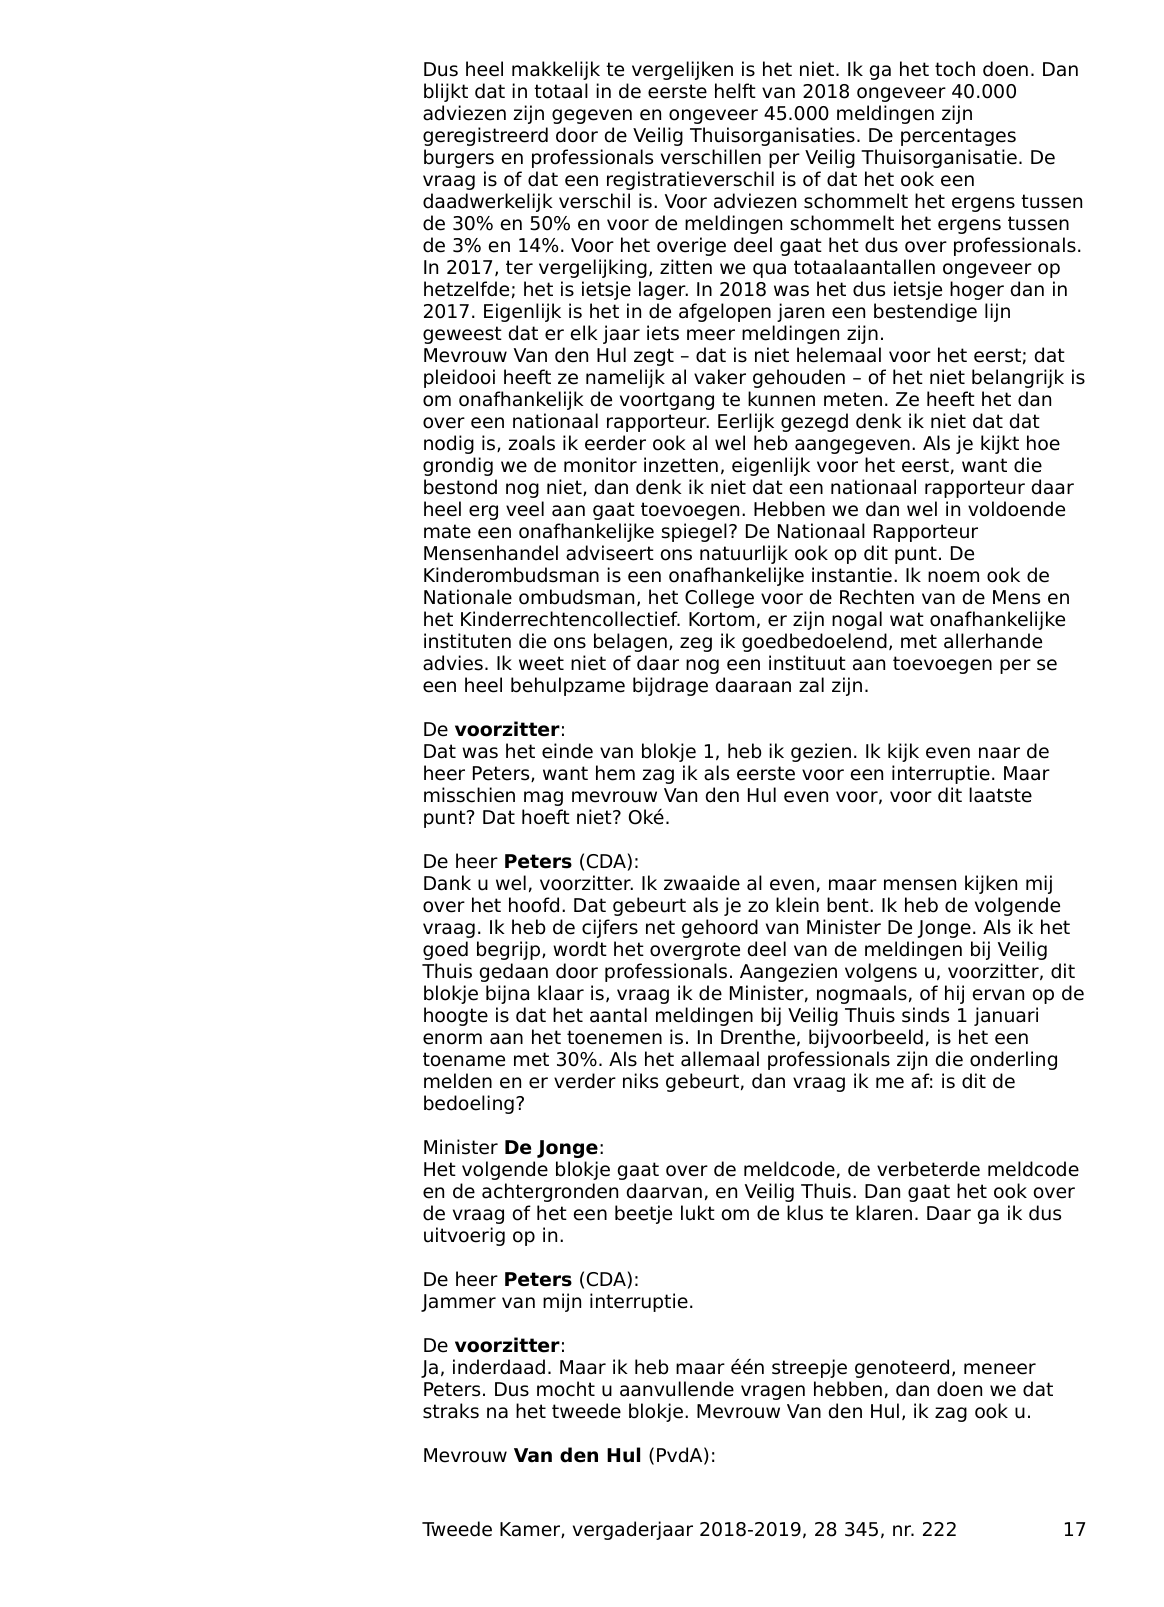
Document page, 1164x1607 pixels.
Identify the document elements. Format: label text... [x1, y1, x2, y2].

text Dus heel makkelijk te vergelijken is het niet. Ik ga het toch doen. Dan blijkt dat in totaal in de eerste helft van 2018 ongeveer 40.000 adviezen zijn gegeven en ongeveer 45.000 meldingen zijn geregistreerd door de Veilig Thuisorganisaties. De percentages burgers en professionals verschillen per Veilig Thuisorganisatie. De vraag is of dat een registratieverschil is of dat het ook een daadwerkelijk verschil is. Voor adviezen schommelt het ergens tussen de 30% en 50% en voor de meldingen schommelt het ergens tussen de 3% en 14%. Voor het overige deel gaat het dus over professionals. In 2017, ter vergelijking, zitten we qua totaalaantallen ongeveer op hetzelfde; het is ietsje lager. In 2018 was het dus ietsje hoger dan in 2017. Eigenlijk is het in de afgelopen jaren een bestendige lijn geweest dat er elk jaar iets meer meldingen zijn. [422, 59, 1087, 345]
text Dank u wel, voorzitter. Ik zwaaide al even, maar mensen kijken mij over het hoofd. Dat gebeurt als je zo klein bent. Ik heb de volgende vraag. Ik heb de cijfers net gehoord van Minister De Jonge. Als ik het goed begrijp, wordt het overgrote deel van de meldingen bij Veilig Thuis gedaan door professionals. Aangezien volgens u, voorzitter, dit blokje bijna klaar is, vraag ik de Minister, nogmaals, of hij ervan op de hoogte is dat het aantal meldingen bij Veilig Thuis sinds 1 januari enorm aan het toenemen is. In Drenthe, bijvoorbeeld, is het een toename met 30%. Als het allemaal professionals zijn die onderling melden en er verder niks gebeurt, dan vraag ik me af: is dit de bedoeling? [422, 873, 1087, 1114]
text Jammer van mijn interruptie. [422, 1291, 1087, 1313]
text Ja, inderdaad. Maar ik heb maar één streepje genoteerd, meneer Peters. Dus mocht u aanvullende vragen hebben, dan doen we dat straks na het tweede blokje. Mevrouw Van den Hul, ik zag ook u. [422, 1357, 1087, 1423]
text De heer Peters (CDA): [422, 851, 1087, 873]
text Mevrouw Van den Hul (PvdA): [422, 1445, 1087, 1467]
text Minister De Jonge: [422, 1137, 1087, 1159]
text Dat was het einde van blokje 1, heb ik gezien. Ik kijk even naar de heer Peters, want hem zag ik als eerste voor een interruptie. Maar misschien mag mevrouw Van den Hul even voor, voor dit laatste punt? Dat hoeft niet? Oké. [422, 741, 1087, 828]
text De voorzitter: [422, 719, 1087, 741]
text De heer Peters (CDA): [422, 1269, 1087, 1291]
text Mevrouw Van den Hul zegt – dat is niet helemaal voor het eerst; dat pleidooi heeft ze namelijk al vaker gehouden – of het niet belangrijk is om onafhankelijk de voortgang te kunnen meten. Ze heeft het dan over een nationaal rapporteur. Eerlijk gezegd denk ik niet dat dat nodig is, zoals ik eerder ook al wel heb aangegeven. Als je kijkt hoe grondig we de monitor inzetten, eigenlijk voor het eerst, want die bestond nog niet, dan denk ik niet dat een nationaal rapporteur daar heel erg veel aan gaat toevoegen. Hebben we dan wel in voldoende mate een onafhankelijke spiegel? De Nationaal Rapporteur Mensenhandel adviseert ons natuurlijk ook op dit punt. De Kinderombudsman is een onafhankelijke instantie. Ik noem ook de Nationale ombudsman, het College voor de Rechten van de Mens en het Kinderrechtencollectief. Kortom, er zijn nogal wat onafhankelijke instituten die ons belagen, zeg ik goedbedoelend, met allerhande advies. Ik weet niet of daar nog een instituut aan toevoegen per se een heel behulpzame bijdrage daaraan zal zijn. [422, 345, 1087, 696]
text De voorzitter: [422, 1335, 1087, 1357]
text Het volgende blokje gaat over de meldcode, de verbeterde meldcode en de achtergronden daarvan, en Veilig Thuis. Dan gaat het ook over de vraag of het een beetje lukt om de klus te klaren. Daar ga ik dus uitvoerig op in. [422, 1159, 1087, 1247]
